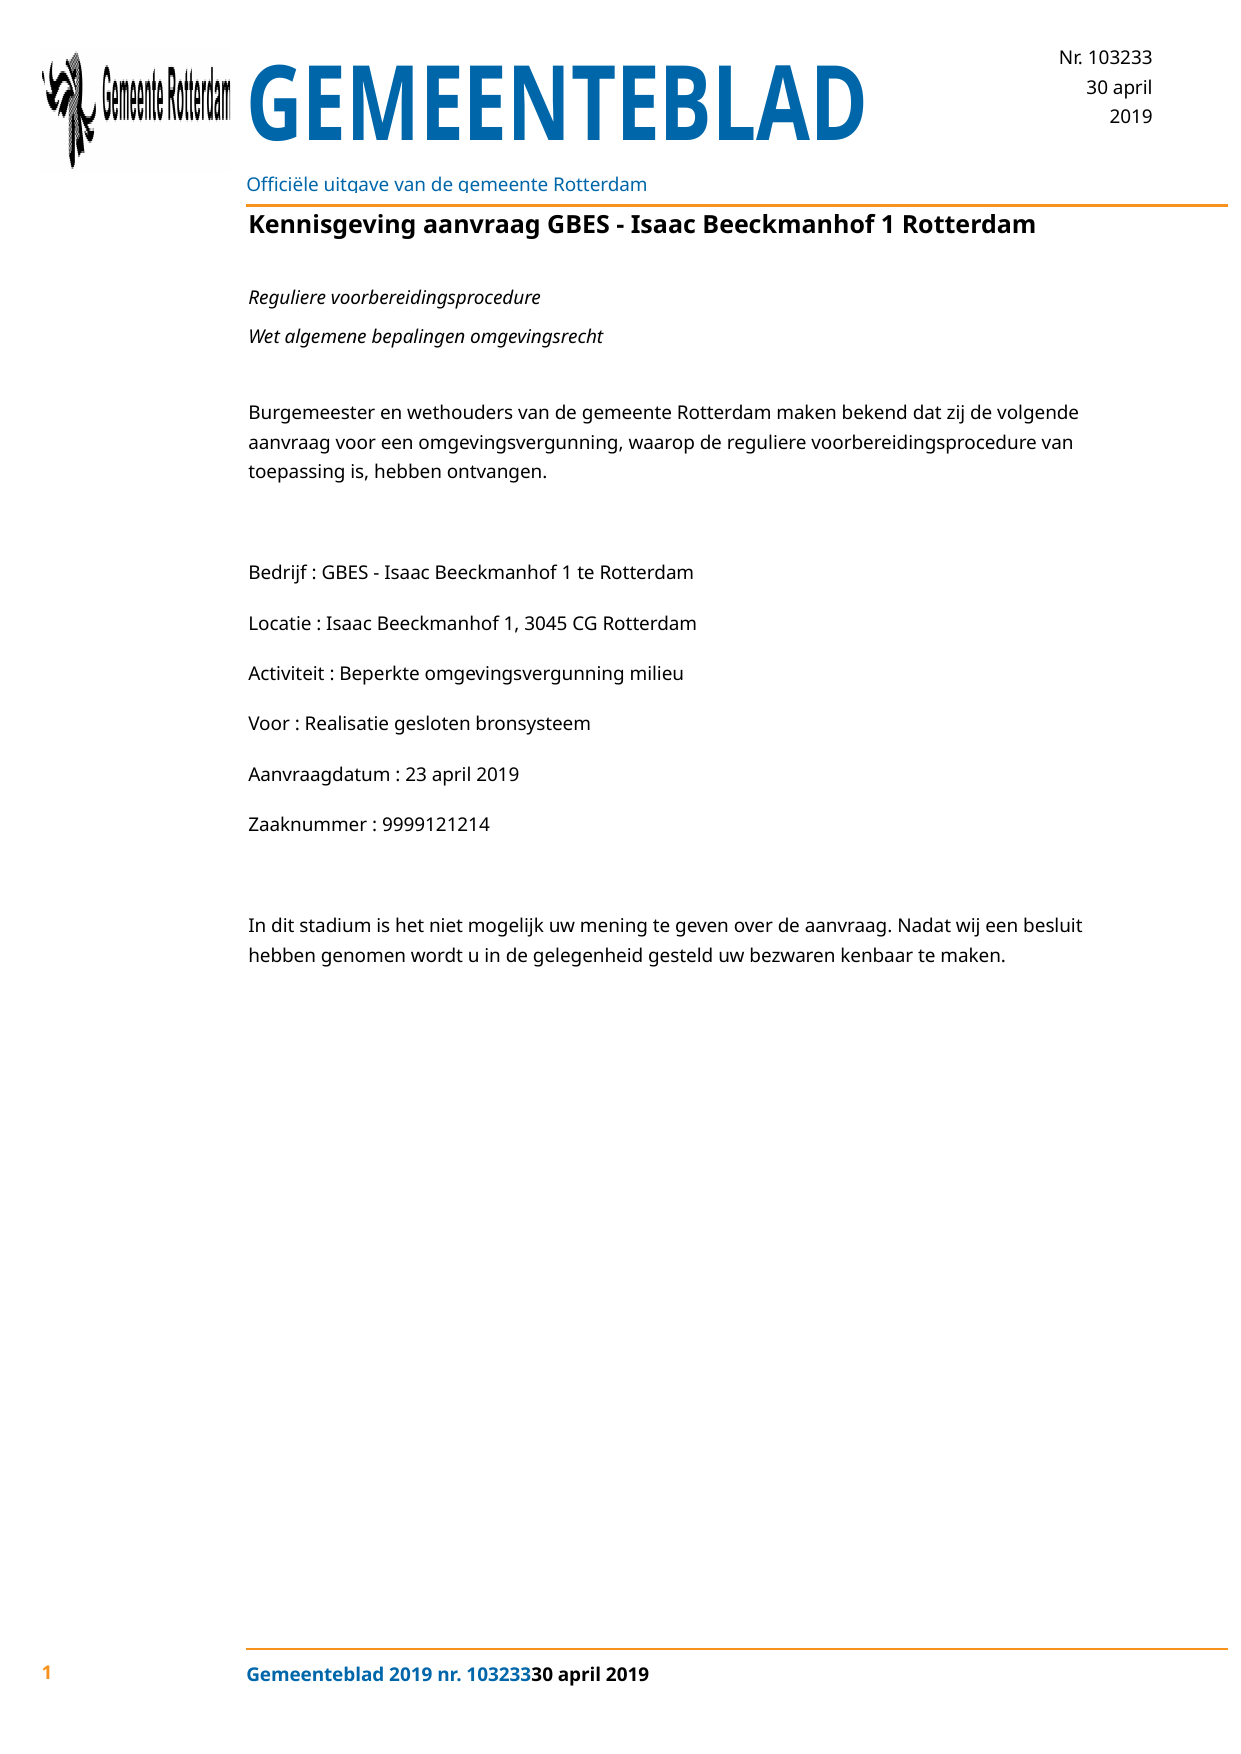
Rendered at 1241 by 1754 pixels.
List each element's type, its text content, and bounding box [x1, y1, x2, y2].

text Voor : Realisatie gesloten bronsysteem [248, 711, 1152, 736]
text Activiteit : Beperkte omgevingsvergunning milieu [248, 660, 1152, 686]
text In dit stadium is het niet mogelijk uw mening te geven over de aanvraag. Nadat wij een besluit hebben genomen wordt u in de gelegenheid gesteld uw bezwaren kenbaar te maken. [248, 912, 1152, 967]
text Aanvraagdatum : 23 april 2019 [248, 761, 1152, 787]
text Wet algemene bepalingen omgevingsrecht [248, 323, 1152, 349]
text Bedrijf : GBES - Isaac Beeckmanhof 1 te Rotterdam [248, 559, 1152, 585]
text Zaaknummer : 9999121214 [248, 811, 1152, 837]
text Kennisgeving aanvraag GBES - Isaac Beeckmanhof 1 Rotterdam [248, 207, 1152, 241]
picture [41, 47, 231, 172]
text Reguliere voorbereidingsprocedure [248, 284, 1152, 309]
text Burgemeester en wethouders van de gemeente Rotterdam maken bekend dat zij de volgende aanvraag voor een omgevingsvergunning, waarop de reguliere voorbereidingsprocedure van toepassing is, hebben ontvangen. [248, 399, 1152, 484]
text Locatie : Isaac Beeckmanhof 1, 3045 CG Rotterdam [248, 610, 1152, 635]
